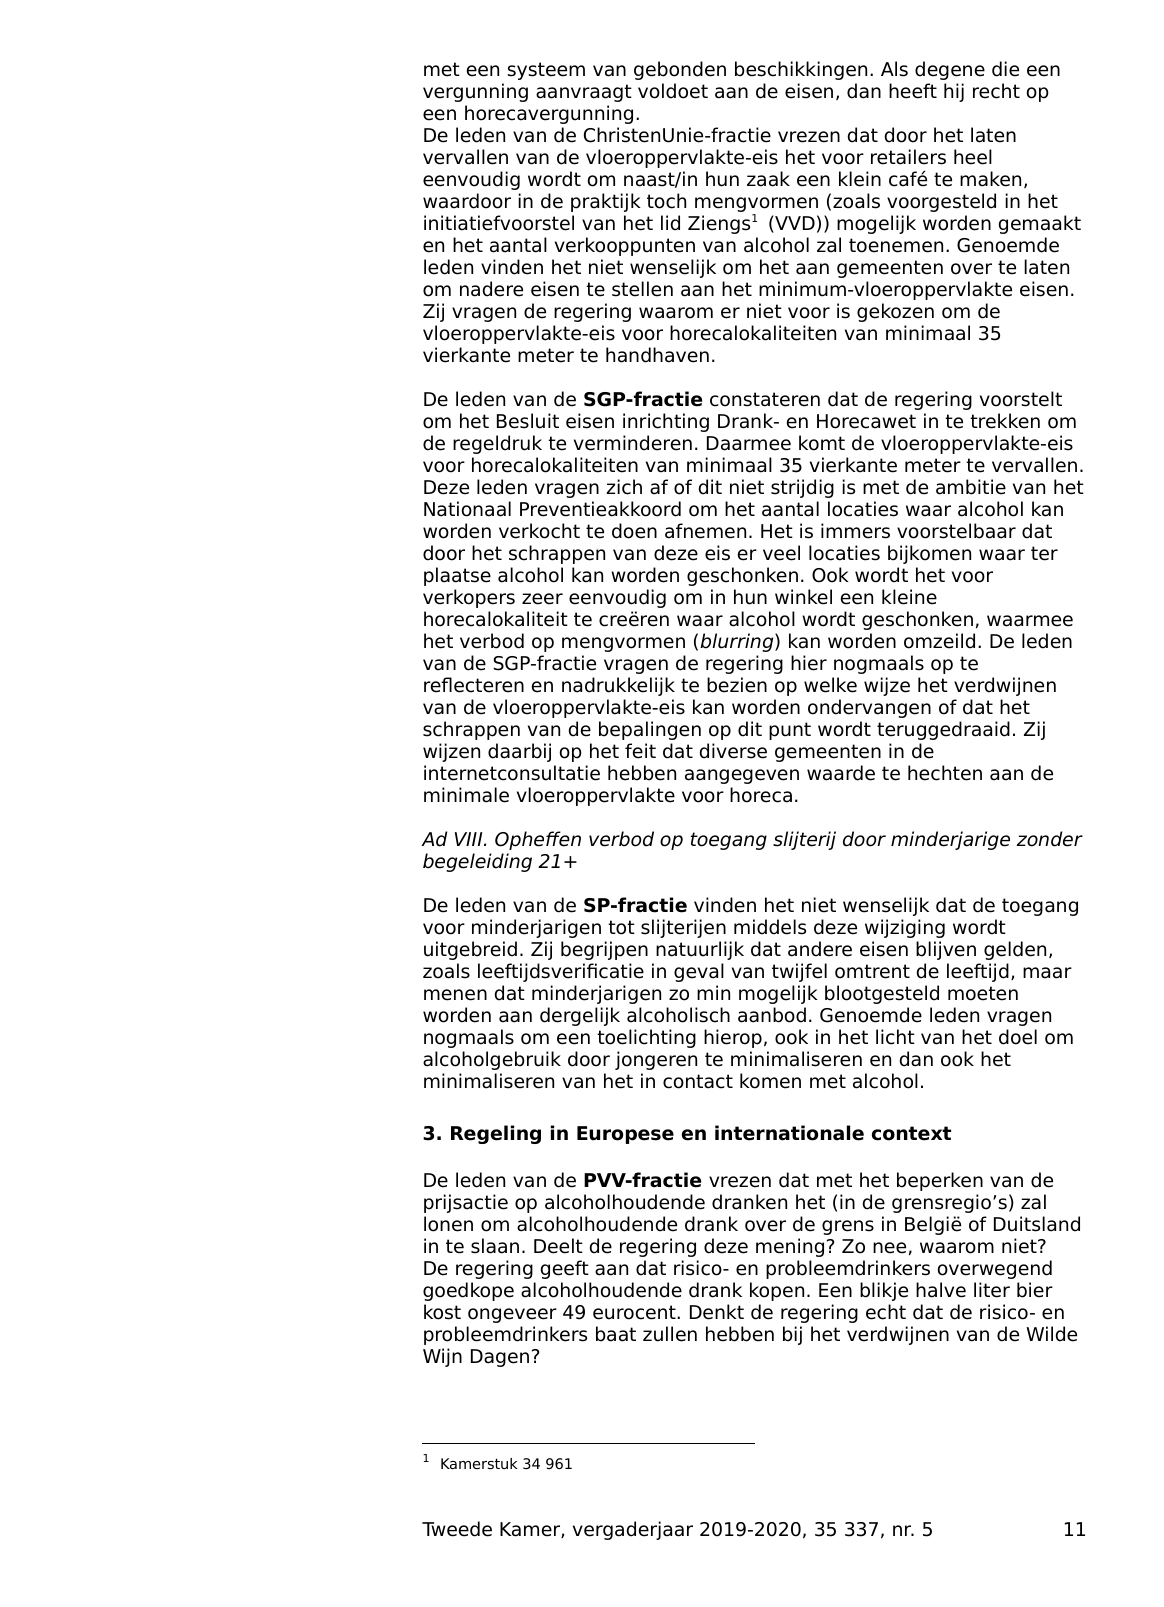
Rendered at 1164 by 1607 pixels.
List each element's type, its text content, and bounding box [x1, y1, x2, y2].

text De leden van de PVV-fractie vrezen dat met het beperken van de prijsactie op alcoholhoudende dranken het (in de grensregio’s) zal lonen om alcoholhoudende drank over de grens in België of Duitsland in te slaan. Deelt de regering deze mening? Zo nee, waarom niet? [422, 1170, 1087, 1258]
text De leden van de ChristenUnie-fractie vrezen dat door het laten vervallen van de vloeroppervlakte-eis het voor retailers heel eenvoudig wordt om naast/in hun zaak een klein café te maken, waardoor in de praktijk toch mengvormen (zoals voorgesteld in het initiatiefvoorstel van het lid Ziengs (VVD)) mogelijk worden gemaakt en het aantal verkooppunten van alcohol zal toenemen. Genoemde leden vinden het niet wenselijk om het aan gemeenten over te laten om nadere eisen te stellen aan het minimum-vloeroppervlakte eisen. Zij vragen de regering waarom er niet voor is gekozen om de vloeroppervlakte-eis voor horecalokaliteiten van minimaal 35 vierkante meter te handhaven. [422, 125, 1087, 367]
text De leden van de SP-fractie vinden het niet wenselijk dat de toegang voor minderjarigen tot slijterijen middels deze wijziging wordt uitgebreid. Zij begrijpen natuurlijk dat andere eisen blijven gelden, zoals leeftijdsverificatie in geval van twijfel omtrent de leeftijd, maar menen dat minderjarigen zo min mogelijk blootgesteld moeten worden aan dergelijk alcoholisch aanbod. Genoemde leden vragen nogmaals om een toelichting hierop, ook in het licht van het doel om alcoholgebruik door jongeren te minimaliseren en dan ook het minimaliseren van het in contact komen met alcohol. [422, 895, 1087, 1093]
text Kamerstuk 34 961 [422, 1452, 1087, 1474]
subtitle 3. Regeling in Europese en internationale context [422, 1123, 1087, 1145]
text met een systeem van gebonden beschikkingen. Als degene die een vergunning aanvraagt voldoet aan de eisen, dan heeft hij recht op een horecavergunning. [422, 59, 1087, 125]
text De leden van de SGP-fractie constateren dat de regering voorstelt om het Besluit eisen inrichting Drank- en Horecawet in te trekken om de regeldruk te verminderen. Daarmee komt de vloeroppervlakte-eis voor horecalokaliteiten van minimaal 35 vierkante meter te vervallen. Deze leden vragen zich af of dit niet strijdig is met de ambitie van het Nationaal Preventieakkoord om het aantal locaties waar alcohol kan worden verkocht te doen afnemen. Het is immers voorstelbaar dat door het schrappen van deze eis er veel locaties bijkomen waar ter plaatse alcohol kan worden geschonken. Ook wordt het voor verkopers zeer eenvoudig om in hun winkel een kleine horecalokaliteit te creëren waar alcohol wordt geschonken, waarmee het verbod op mengvormen (blurring) kan worden omzeild. De leden van de SGP-fractie vragen de regering hier nogmaals op te reflecteren en nadrukkelijk te bezien op welke wijze het verdwijnen van de vloeroppervlakte-eis kan worden ondervangen of dat het schrappen van de bepalingen op dit punt wordt teruggedraaid. Zij wijzen daarbij op het feit dat diverse gemeenten in de internetconsultatie hebben aangegeven waarde te hechten aan de minimale vloeroppervlakte voor horeca. [422, 389, 1087, 807]
subtitle Ad VIII. Opheffen verbod op toegang slijterij door minderjarige zonder begeleiding 21+ [422, 829, 1087, 873]
text De regering geeft aan dat risico- en probleemdrinkers overwegend goedkope alcoholhoudende drank kopen. Een blikje halve liter bier kost ongeveer 49 eurocent. Denkt de regering echt dat de risico- en probleemdrinkers baat zullen hebben bij het verdwijnen van de Wilde Wijn Dagen? [422, 1258, 1087, 1367]
